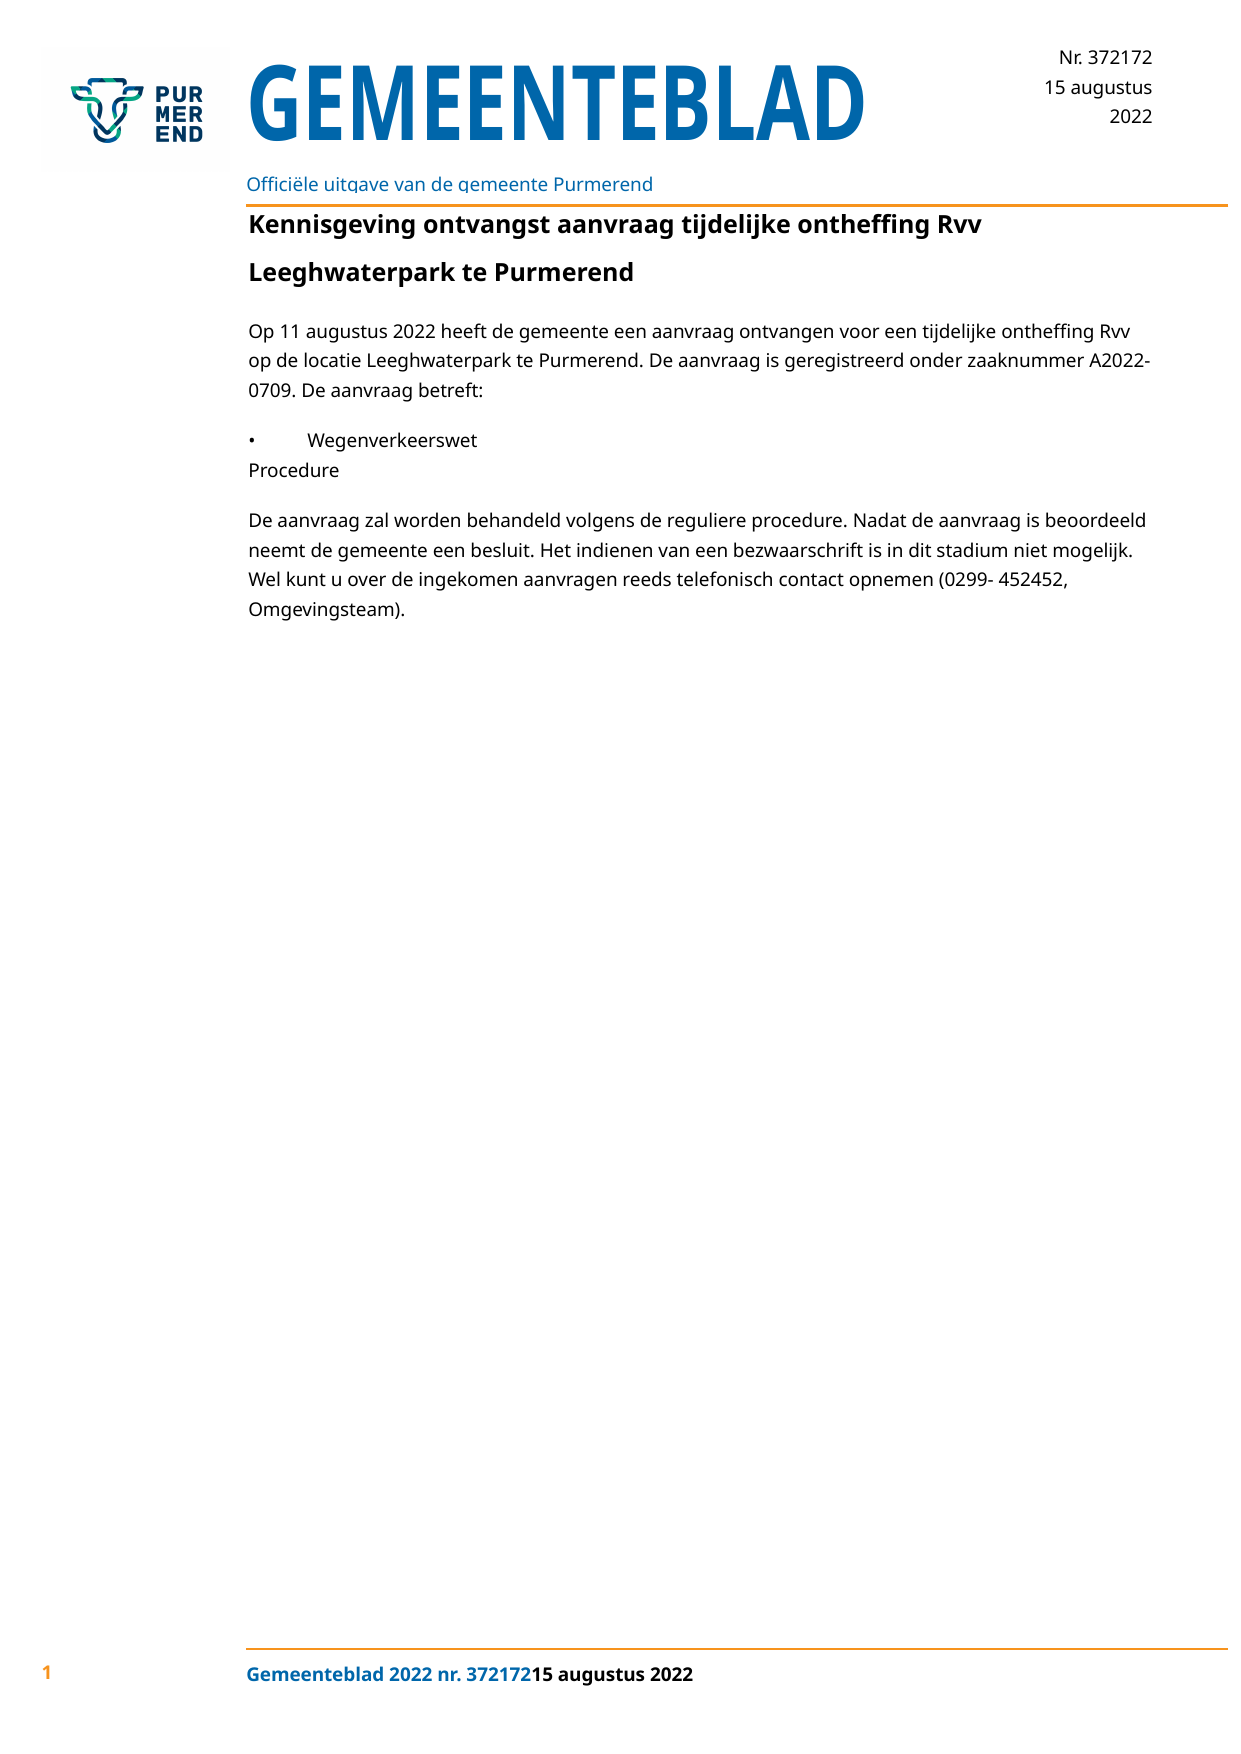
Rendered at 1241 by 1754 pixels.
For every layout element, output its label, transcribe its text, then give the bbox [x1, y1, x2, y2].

list Wegenverkeerswet [248, 427, 1152, 453]
text Kennisgeving ontvangst aanvraag tijdelijke ontheffing Rvv Leeghwaterpark te Purmerend [248, 207, 1152, 288]
text Op 11 augustus 2022 heeft de gemeente een aanvraag ontvangen voor een tijdelijke ontheffing Rvv op de locatie Leeghwaterpark te Purmerend. De aanvraag is geregistreerd onder zaaknummer A2022-0709. De aanvraag betreft: [248, 318, 1152, 403]
text Procedure [248, 457, 1152, 483]
text De aanvraag zal worden behandeld volgens de reguliere procedure. Nadat de aanvraag is beoordeeld neemt de gemeente een besluit. Het indienen van een bezwaarschrift is in dit stadium niet mogelijk. Wel kunt u over de ingekomen aanvragen reeds telefonisch contact opnemen (0299- 452452, Omgevingsteam). [248, 507, 1152, 622]
picture [41, 47, 231, 172]
